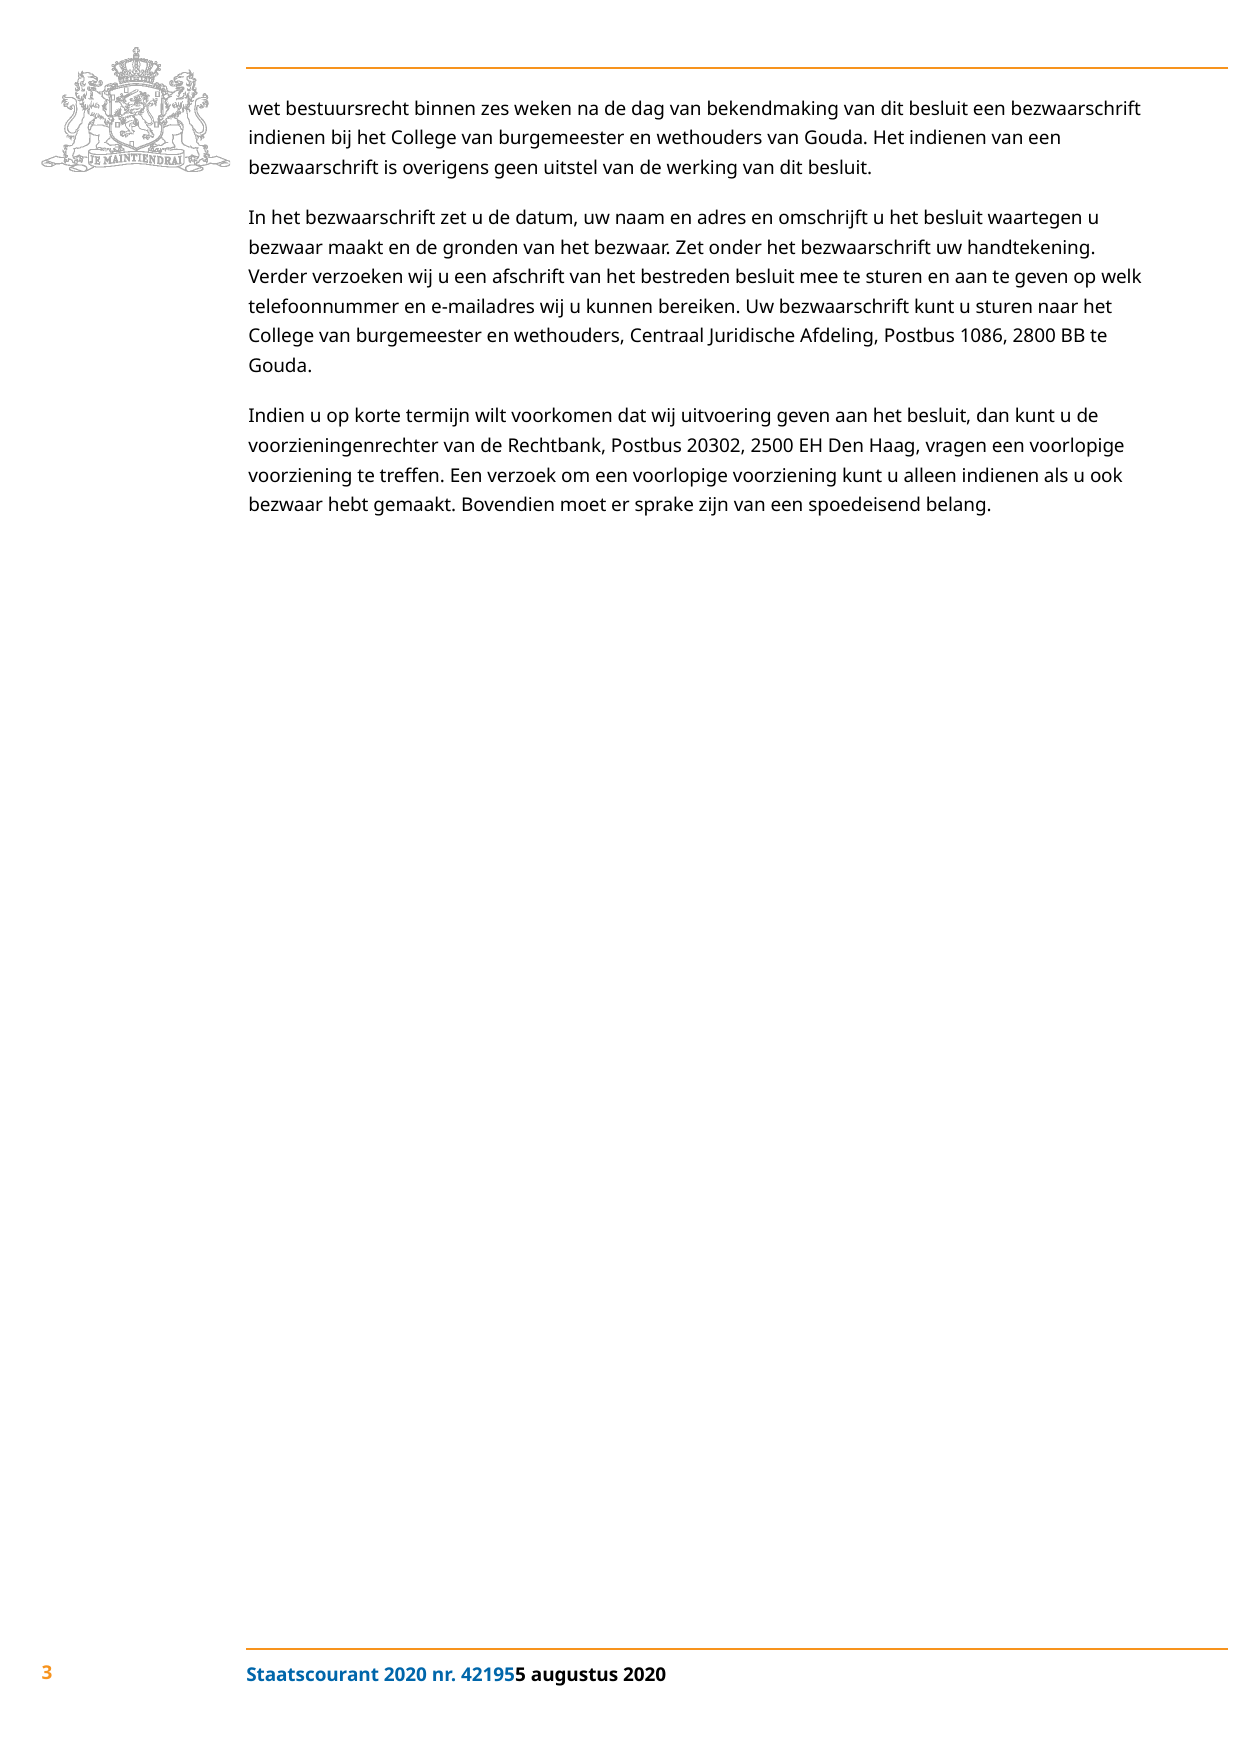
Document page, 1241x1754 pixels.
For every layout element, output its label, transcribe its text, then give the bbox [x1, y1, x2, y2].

picture [41, 47, 231, 172]
text wet bestuursrecht binnen zes weken na de dag van bekendmaking van dit besluit een bezwaarschrift indienen bij het College van burgemeester en wethouders van Gouda. Het indienen van een bezwaarschrift is overigens geen uitstel van de werking van dit besluit. [248, 95, 1152, 180]
text In het bezwaarschrift zet u de datum, uw naam en adres en omschrijft u het besluit waartegen u bezwaar maakt en de gronden van het bezwaar. Zet onder het bezwaarschrift uw handtekening. Verder verzoeken wij u een afschrift van het bestreden besluit mee te sturen en aan te geven op welk telefoonnummer en e-mailadres wij u kunnen bereiken. Uw bezwaarschrift kunt u sturen naar het College van burgemeester en wethouders, Centraal Juridische Afdeling, Postbus 1086, 2800 BB te Gouda. [248, 204, 1152, 378]
text Indien u op korte termijn wilt voorkomen dat wij uitvoering geven aan het besluit, dan kunt u de voorzieningenrechter van de Rechtbank, Postbus 20302, 2500 EH Den Haag, vragen een voorlopige voorziening te treffen. Een verzoek om een voorlopige voorziening kunt u alleen indienen als u ook bezwaar hebt gemaakt. Bovendien moet er sprake zijn van een spoedeisend belang. [248, 403, 1152, 517]
